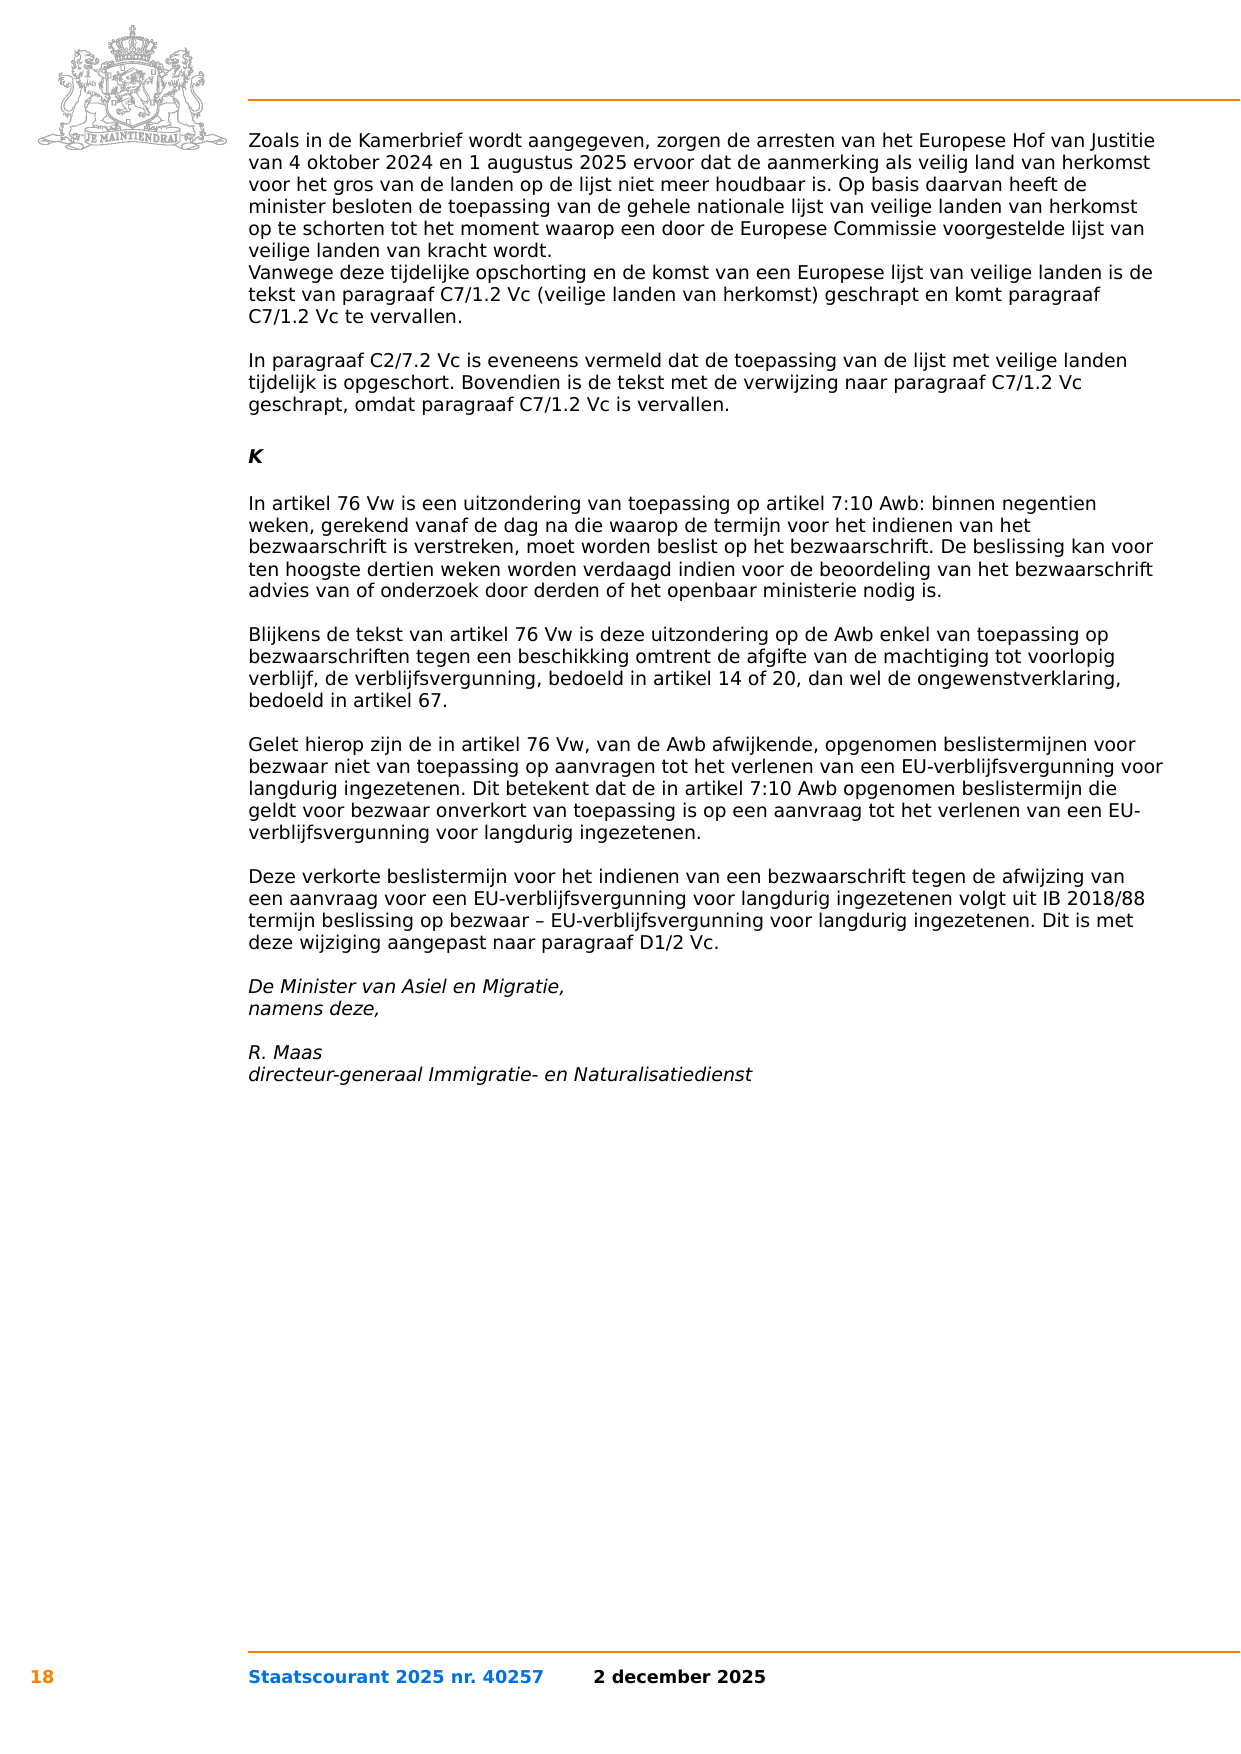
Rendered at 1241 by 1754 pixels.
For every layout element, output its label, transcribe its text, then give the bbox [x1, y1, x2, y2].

text In artikel 76 Vw is een uitzondering van toepassing op artikel 7:10 Awb: binnen negentien weken, gerekend vanaf de dag na die waarop de termijn voor het indienen van het bezwaarschrift is verstreken, moet worden beslist op het bezwaarschrift. De beslissing kan voor ten hoogste dertien weken worden verdaagd indien voor de beoordeling van het bezwaarschrift advies van of onderzoek door derden of het openbaar ministerie nodig is. [248, 492, 1163, 602]
text In paragraaf C2/7.2 Vc is eveneens vermeld dat de toepassing van de lijst met veilige landen tijdelijk is opgeschort. Bovendien is de tekst met de verwijzing naar paragraaf C7/1.2 Vc geschrapt, omdat paragraaf C7/1.2 Vc is vervallen. [248, 349, 1163, 416]
text Gelet hierop zijn de in artikel 76 Vw, van de Awb afwijkende, opgenomen beslistermijnen voor bezwaar niet van toepassing op aanvragen tot het verlenen van een EU-verblijfsvergunning voor langdurig ingezetenen. Dit betekent dat de in artikel 7:10 Awb opgenomen beslistermijn die geldt voor bezwaar onverkort van toepassing is op een aanvraag tot het verlenen van een EU-verblijfsvergunning voor langdurig ingezetenen. [248, 734, 1163, 844]
text Vanwege deze tijdelijke opschorting en de komst van een Europese lijst van veilige landen is de tekst van paragraaf C7/1.2 Vc (veilige landen van herkomst) geschrapt en komt paragraaf C7/1.2 Vc te vervallen. [248, 262, 1163, 328]
text De Minister van Asiel en Migratie, namens deze, R. Maas directeur-generaal Immigratie- en Naturalisatiedienst [248, 976, 1163, 1086]
text Blijkens de tekst van artikel 76 Vw is deze uitzondering op de Awb enkel van toepassing op bezwaarschriften tegen een beschikking omtrent de afgifte van de machtiging tot voorlopig verblijf, de verblijfsvergunning, bedoeld in artikel 14 of 20, dan wel de ongewenstverklaring, bedoeld in artikel 67. [248, 624, 1163, 712]
text Deze verkorte beslistermijn voor het indienen van een bezwaarschrift tegen de afwijzing van een aanvraag voor een EU-verblijfsvergunning voor langdurig ingezetenen volgt uit IB 2018/88 termijn beslissing op bezwaar – EU-verblijfsvergunning voor langdurig ingezetenen. Dit is met deze wijziging aangepast naar paragraaf D1/2 Vc. [248, 866, 1163, 954]
subtitle K [248, 446, 1163, 467]
picture [38, 25, 227, 150]
text Zoals in de Kamerbrief wordt aangegeven, zorgen de arresten van het Europese Hof van Justitie van 4 oktober 2024 en 1 augustus 2025 ervoor dat de aanmerking als veilig land van herkomst voor het gros van de landen op de lijst niet meer houdbaar is. Op basis daarvan heeft de minister besloten de toepassing van de gehele nationale lijst van veilige landen van herkomst op te schorten tot het moment waarop een door de Europese Commissie voorgestelde lijst van veilige landen van kracht wordt. [248, 130, 1163, 262]
